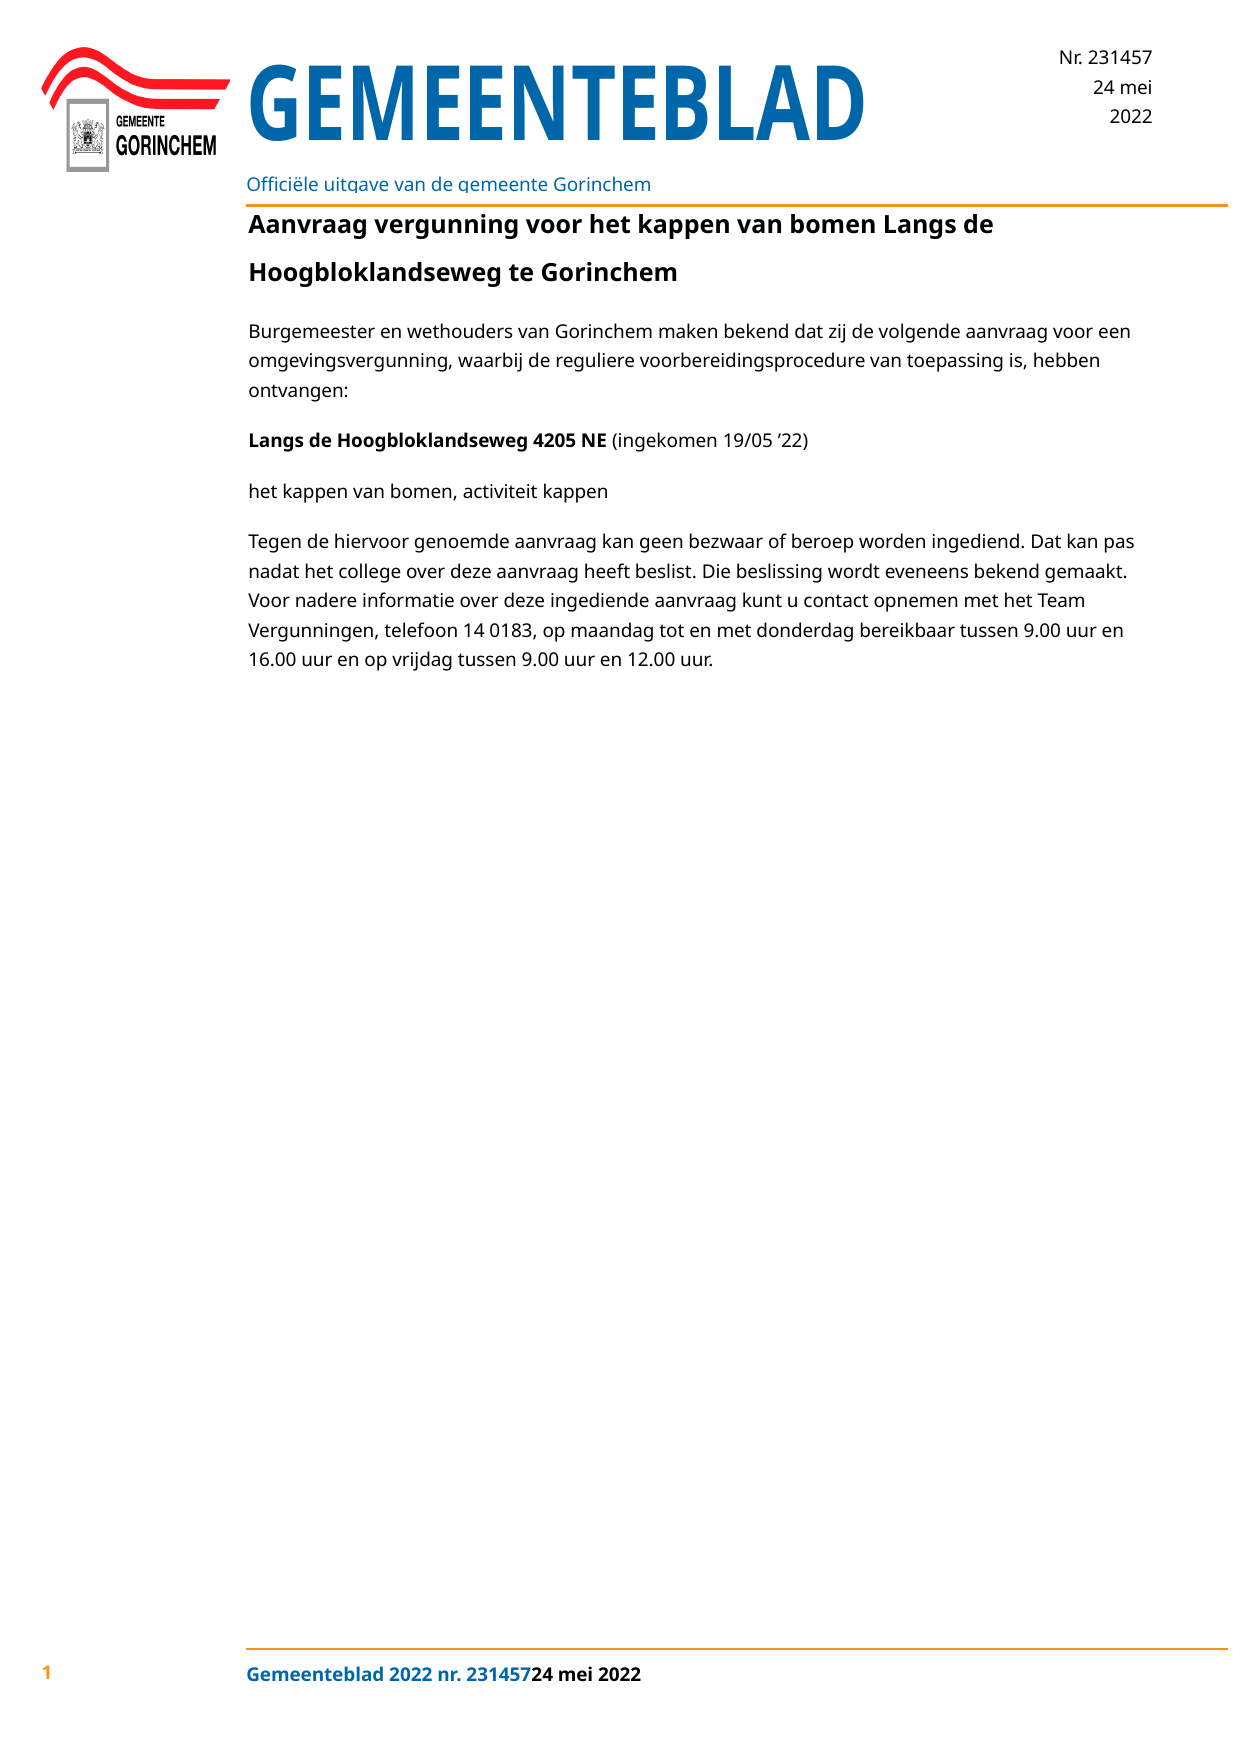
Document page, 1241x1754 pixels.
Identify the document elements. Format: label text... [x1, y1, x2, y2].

picture [41, 47, 231, 172]
text Langs de Hoogbloklandseweg 4205 NE (ingekomen 19/05 ’22) [248, 427, 1152, 453]
text Aanvraag vergunning voor het kappen van bomen Langs de Hoogbloklandseweg te Gorinchem [248, 207, 1152, 288]
text het kappen van bomen, activiteit kappen [248, 478, 1152, 504]
text Tegen de hiervoor genoemde aanvraag kan geen bezwaar of beroep worden ingediend. Dat kan pas nadat het college over deze aanvraag heeft beslist. Die beslissing wordt eveneens bekend gemaakt. Voor nadere informatie over deze ingediende aanvraag kunt u contact opnemen met het Team Vergunningen, telefoon 14 0183, op maandag tot en met donderdag bereikbaar tussen 9.00 uur en 16.00 uur en op vrijdag tussen 9.00 uur en 12.00 uur. [248, 528, 1152, 672]
text Burgemeester en wethouders van Gorinchem maken bekend dat zij de volgende aanvraag voor een omgevingsvergunning, waarbij de reguliere voorbereidingsprocedure van toepassing is, hebben ontvangen: [248, 318, 1152, 403]
